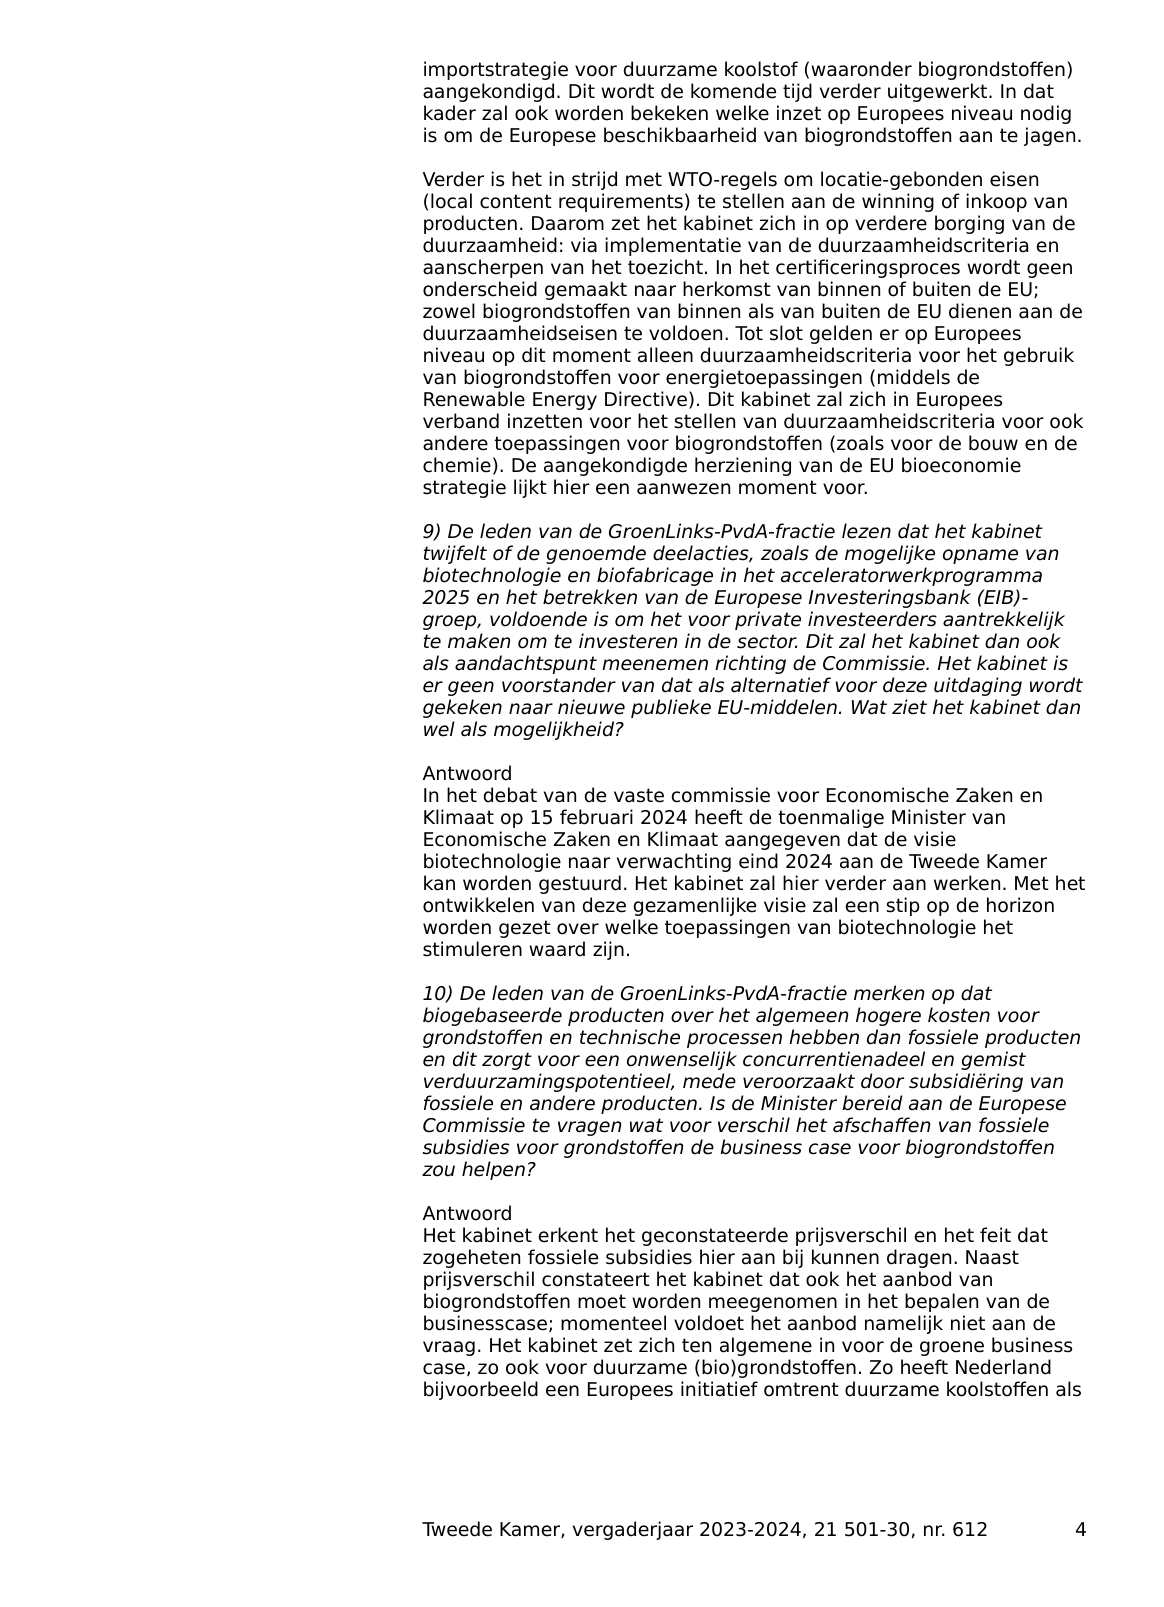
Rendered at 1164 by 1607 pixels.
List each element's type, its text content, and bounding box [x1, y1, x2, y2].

text Verder is het in strijd met WTO-regels om locatie-gebonden eisen (local content requirements) te stellen aan de winning of inkoop van producten. Daarom zet het kabinet zich in op verdere borging van de duurzaamheid: via implementatie van de duurzaamheidscriteria en aanscherpen van het toezicht. In het certificeringsproces wordt geen onderscheid gemaakt naar herkomst van binnen of buiten de EU; zowel biogrondstoffen van binnen als van buiten de EU dienen aan de duurzaamheidseisen te voldoen. Tot slot gelden er op Europees niveau op dit moment alleen duurzaamheidscriteria voor het gebruik van biogrondstoffen voor energietoepassingen (middels de Renewable Energy Directive). Dit kabinet zal zich in Europees verband inzetten voor het stellen van duurzaamheidscriteria voor ook andere toepassingen voor biogrondstoffen (zoals voor de bouw en de chemie). De aangekondigde herziening van de EU bioeconomie strategie lijkt hier een aanwezen moment voor. [422, 169, 1087, 499]
text Het kabinet erkent het geconstateerde prijsverschil en het feit dat zogeheten fossiele subsidies hier aan bij kunnen dragen. Naast prijsverschil constateert het kabinet dat ook het aanbod van biogrondstoffen moet worden meegenomen in het bepalen van de businesscase; momenteel voldoet het aanbod namelijk niet aan de vraag. Het kabinet zet zich ten algemene in voor de groene business case, zo ook voor duurzame (bio)grondstoffen. Zo heeft Nederland bijvoorbeeld een Europees initiatief omtrent duurzame koolstoffen als [422, 1225, 1087, 1401]
text Antwoord [422, 1203, 1087, 1225]
text Antwoord [422, 763, 1087, 785]
text 10) De leden van de GroenLinks-PvdA-fractie merken op dat biogebaseerde producten over het algemeen hogere kosten voor grondstoffen en technische processen hebben dan fossiele producten en dit zorgt voor een onwenselijk concurrentienadeel en gemist verduurzamingspotentieel, mede veroorzaakt door subsidiëring van fossiele en andere producten. Is de Minister bereid aan de Europese Commissie te vragen wat voor verschil het afschaffen van fossiele subsidies voor grondstoffen de business case voor biogrondstoffen zou helpen? [422, 983, 1087, 1181]
text 9) De leden van de GroenLinks-PvdA-fractie lezen dat het kabinet twijfelt of de genoemde deelacties, zoals de mogelijke opname van biotechnologie en biofabricage in het acceleratorwerkprogramma 2025 en het betrekken van de Europese Investeringsbank (EIB)-groep, voldoende is om het voor private investeerders aantrekkelijk te maken om te investeren in de sector. Dit zal het kabinet dan ook als aandachtspunt meenemen richting de Commissie. Het kabinet is er geen voorstander van dat als alternatief voor deze uitdaging wordt gekeken naar nieuwe publieke EU-middelen. Wat ziet het kabinet dan wel als mogelijkheid? [422, 521, 1087, 741]
text In het debat van de vaste commissie voor Economische Zaken en Klimaat op 15 februari 2024 heeft de toenmalige Minister van Economische Zaken en Klimaat aangegeven dat de visie biotechnologie naar verwachting eind 2024 aan de Tweede Kamer kan worden gestuurd. Het kabinet zal hier verder aan werken. Met het ontwikkelen van deze gezamenlijke visie zal een stip op de horizon worden gezet over welke toepassingen van biotechnologie het stimuleren waard zijn. [422, 785, 1087, 961]
text importstrategie voor duurzame koolstof (waaronder biogrondstoffen) aangekondigd. Dit wordt de komende tijd verder uitgewerkt. In dat kader zal ook worden bekeken welke inzet op Europees niveau nodig is om de Europese beschikbaarheid van biogrondstoffen aan te jagen. [422, 59, 1087, 147]
